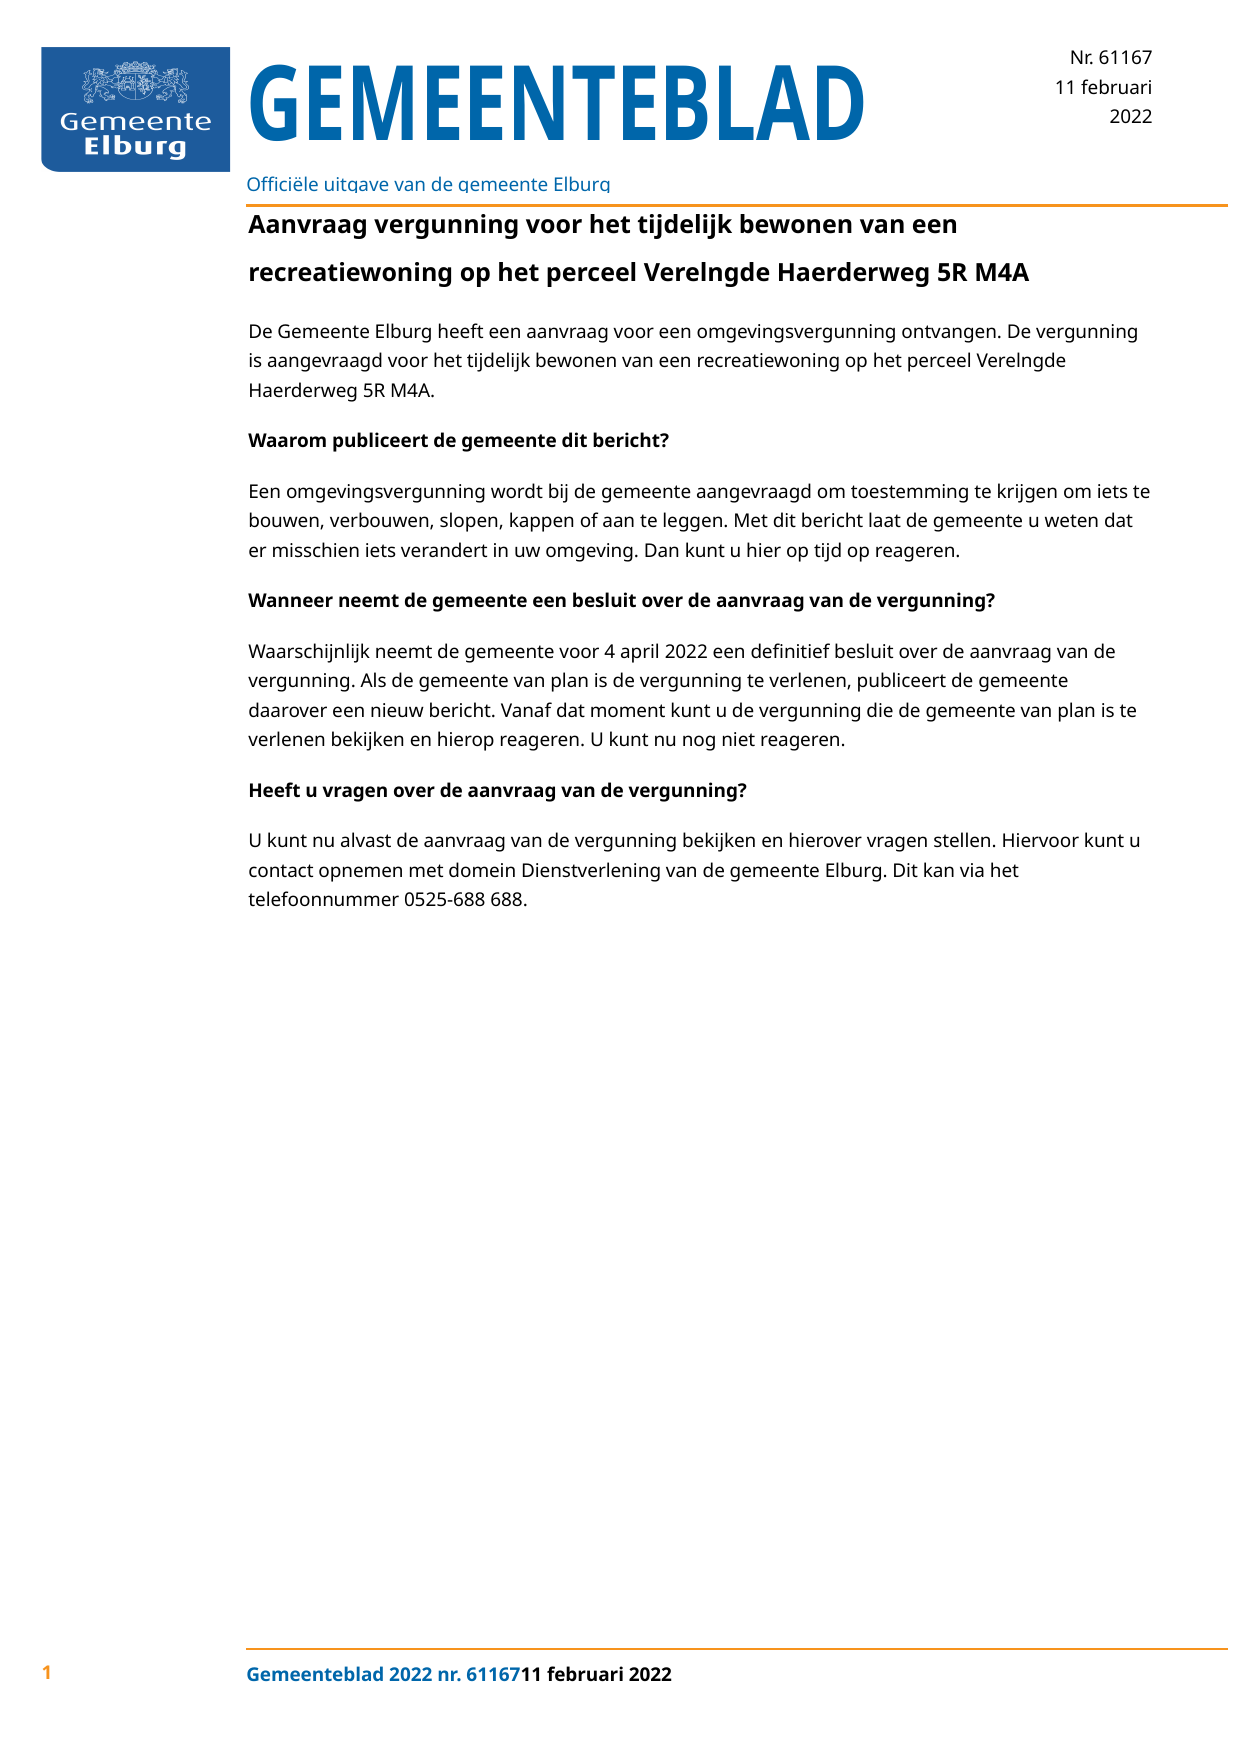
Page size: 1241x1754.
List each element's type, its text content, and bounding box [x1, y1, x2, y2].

text Waarschijnlijk neemt de gemeente voor 4 april 2022 een definitief besluit over de aanvraag van de vergunning. Als de gemeente van plan is de vergunning te verlenen, publiceert de gemeente daarover een nieuw bericht. Vanaf dat moment kunt u de vergunning die de gemeente van plan is te verlenen bekijken en hierop reageren. U kunt nu nog niet reageren. [248, 638, 1152, 752]
picture [41, 47, 231, 172]
text Heeft u vragen over de aanvraag van de vergunning? [248, 777, 1152, 803]
text Aanvraag vergunning voor het tijdelijk bewonen van een recreatiewoning op het perceel Verelngde Haerderweg 5R M4A [248, 207, 1152, 288]
text De Gemeente Elburg heeft een aanvraag voor een omgevingsvergunning ontvangen. De vergunning is aangevraagd voor het tijdelijk bewonen van een recreatiewoning op het perceel Verelngde Haerderweg 5R M4A. [248, 318, 1152, 403]
text Wanneer neemt de gemeente een besluit over de aanvraag van de vergunning? [248, 587, 1152, 613]
text Waarom publiceert de gemeente dit bericht? [248, 427, 1152, 453]
text Een omgevingsvergunning wordt bij de gemeente aangevraagd om toestemming te krijgen om iets te bouwen, verbouwen, slopen, kappen of aan te leggen. Met dit bericht laat de gemeente u weten dat er misschien iets verandert in uw omgeving. Dan kunt u hier op tijd op reageren. [248, 478, 1152, 563]
text U kunt nu alvast de aanvraag van de vergunning bekijken en hierover vragen stellen. Hiervoor kunt u contact opnemen met domein Dienstverlening van de gemeente Elburg. Dit kan via het telefoonnummer 0525-688 688. [248, 827, 1152, 912]
